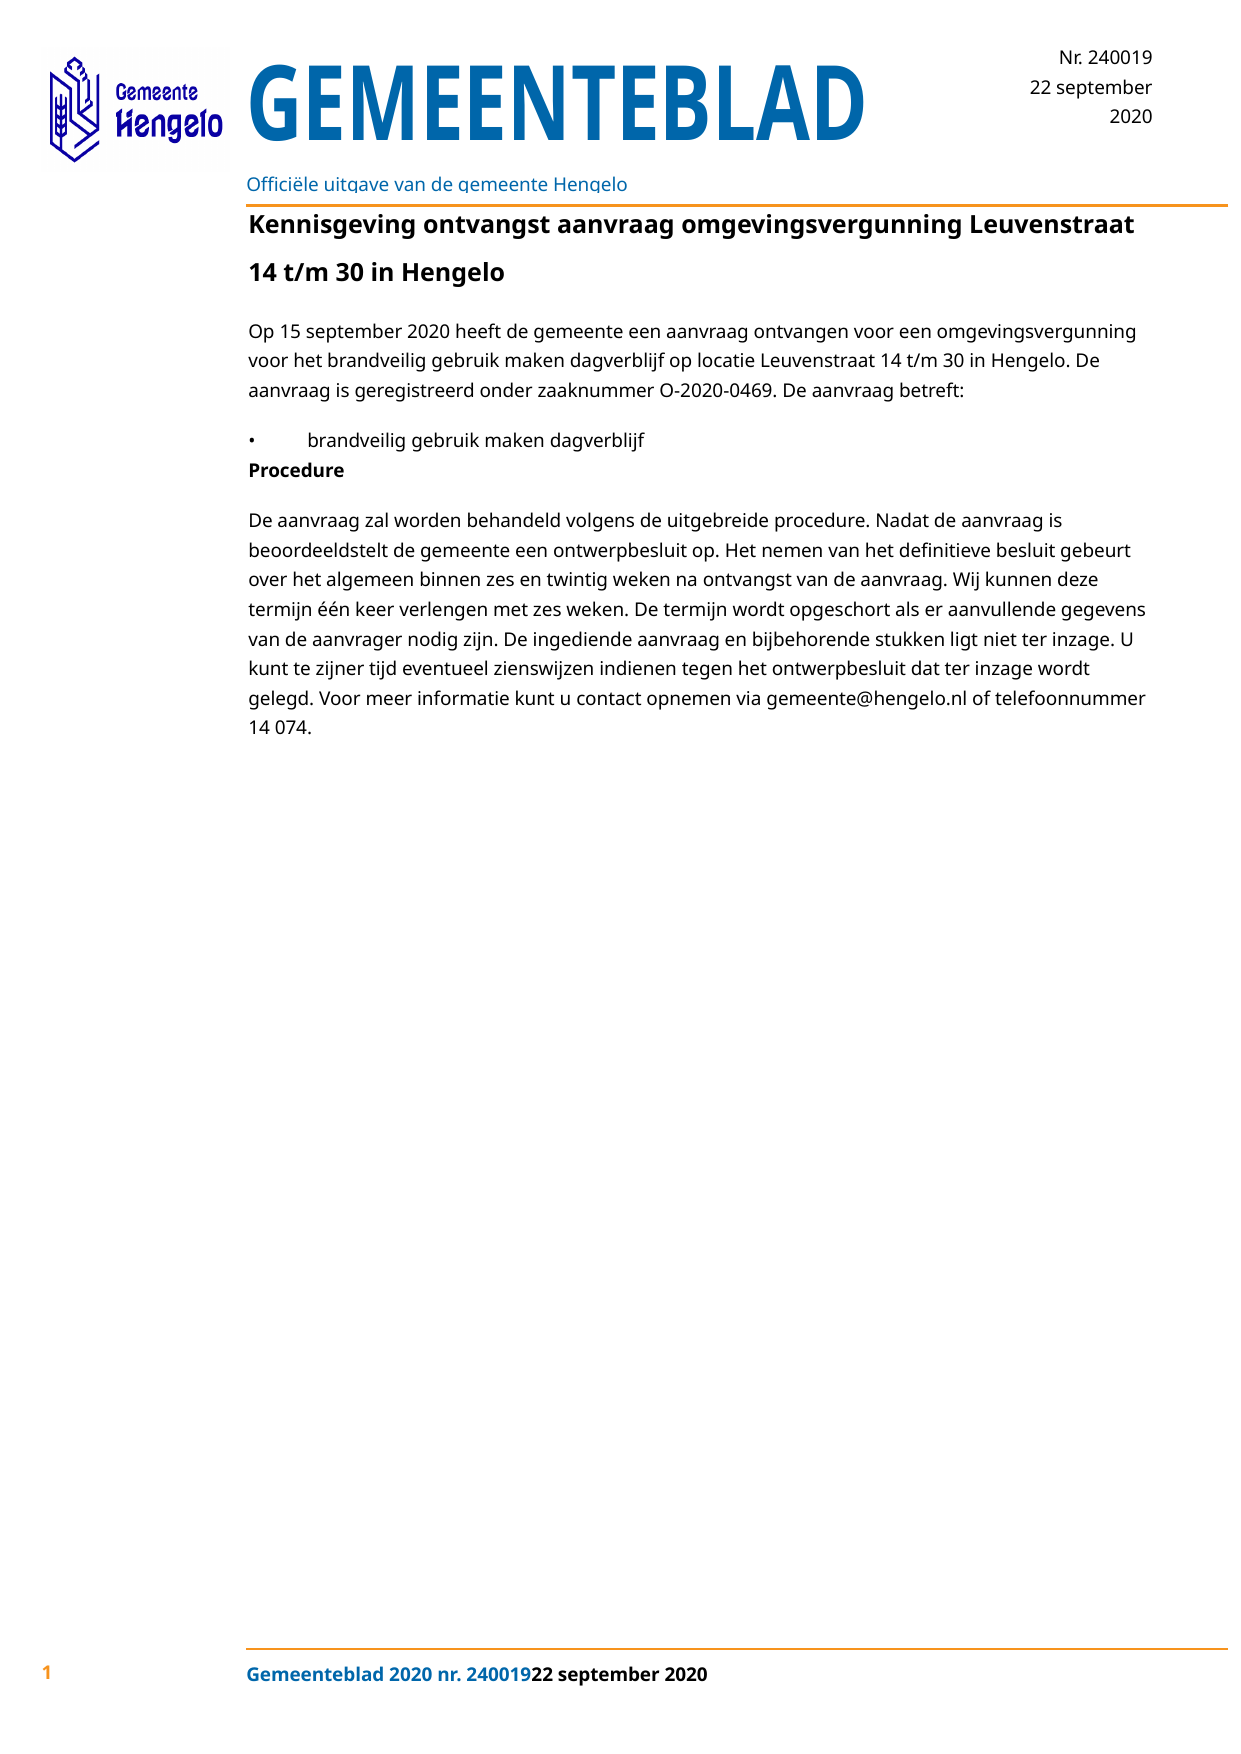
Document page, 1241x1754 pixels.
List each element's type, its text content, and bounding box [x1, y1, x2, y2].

text De aanvraag zal worden behandeld volgens de uitgebreide procedure. Nadat de aanvraag is beoordeeldstelt de gemeente een ontwerpbesluit op. Het nemen van het definitieve besluit gebeurt over het algemeen binnen zes en twintig weken na ontvangst van de aanvraag. Wij kunnen deze termijn één keer verlengen met zes weken. De termijn wordt opgeschort als er aanvullende gegevens van de aanvrager nodig zijn. De ingediende aanvraag en bijbehorende stukken ligt niet ter inzage. U kunt te zijner tijd eventueel zienswijzen indienen tegen het ontwerpbesluit dat ter inzage wordt gelegd. Voor meer informatie kunt u contact opnemen via gemeente@hengelo.nl of telefoonnummer 14 074. [248, 507, 1152, 740]
list brandveilig gebruik maken dagverblijf [248, 427, 1152, 453]
text Op 15 september 2020 heeft de gemeente een aanvraag ontvangen voor een omgevingsvergunning voor het brandveilig gebruik maken dagverblijf op locatie Leuvenstraat 14 t/m 30 in Hengelo. De aanvraag is geregistreerd onder zaaknummer O-2020-0469. De aanvraag betreft: [248, 318, 1152, 403]
text Kennisgeving ontvangst aanvraag omgevingsvergunning Leuvenstraat 14 t/m 30 in Hengelo [248, 207, 1152, 288]
picture [41, 47, 231, 172]
text Procedure [248, 457, 1152, 483]
